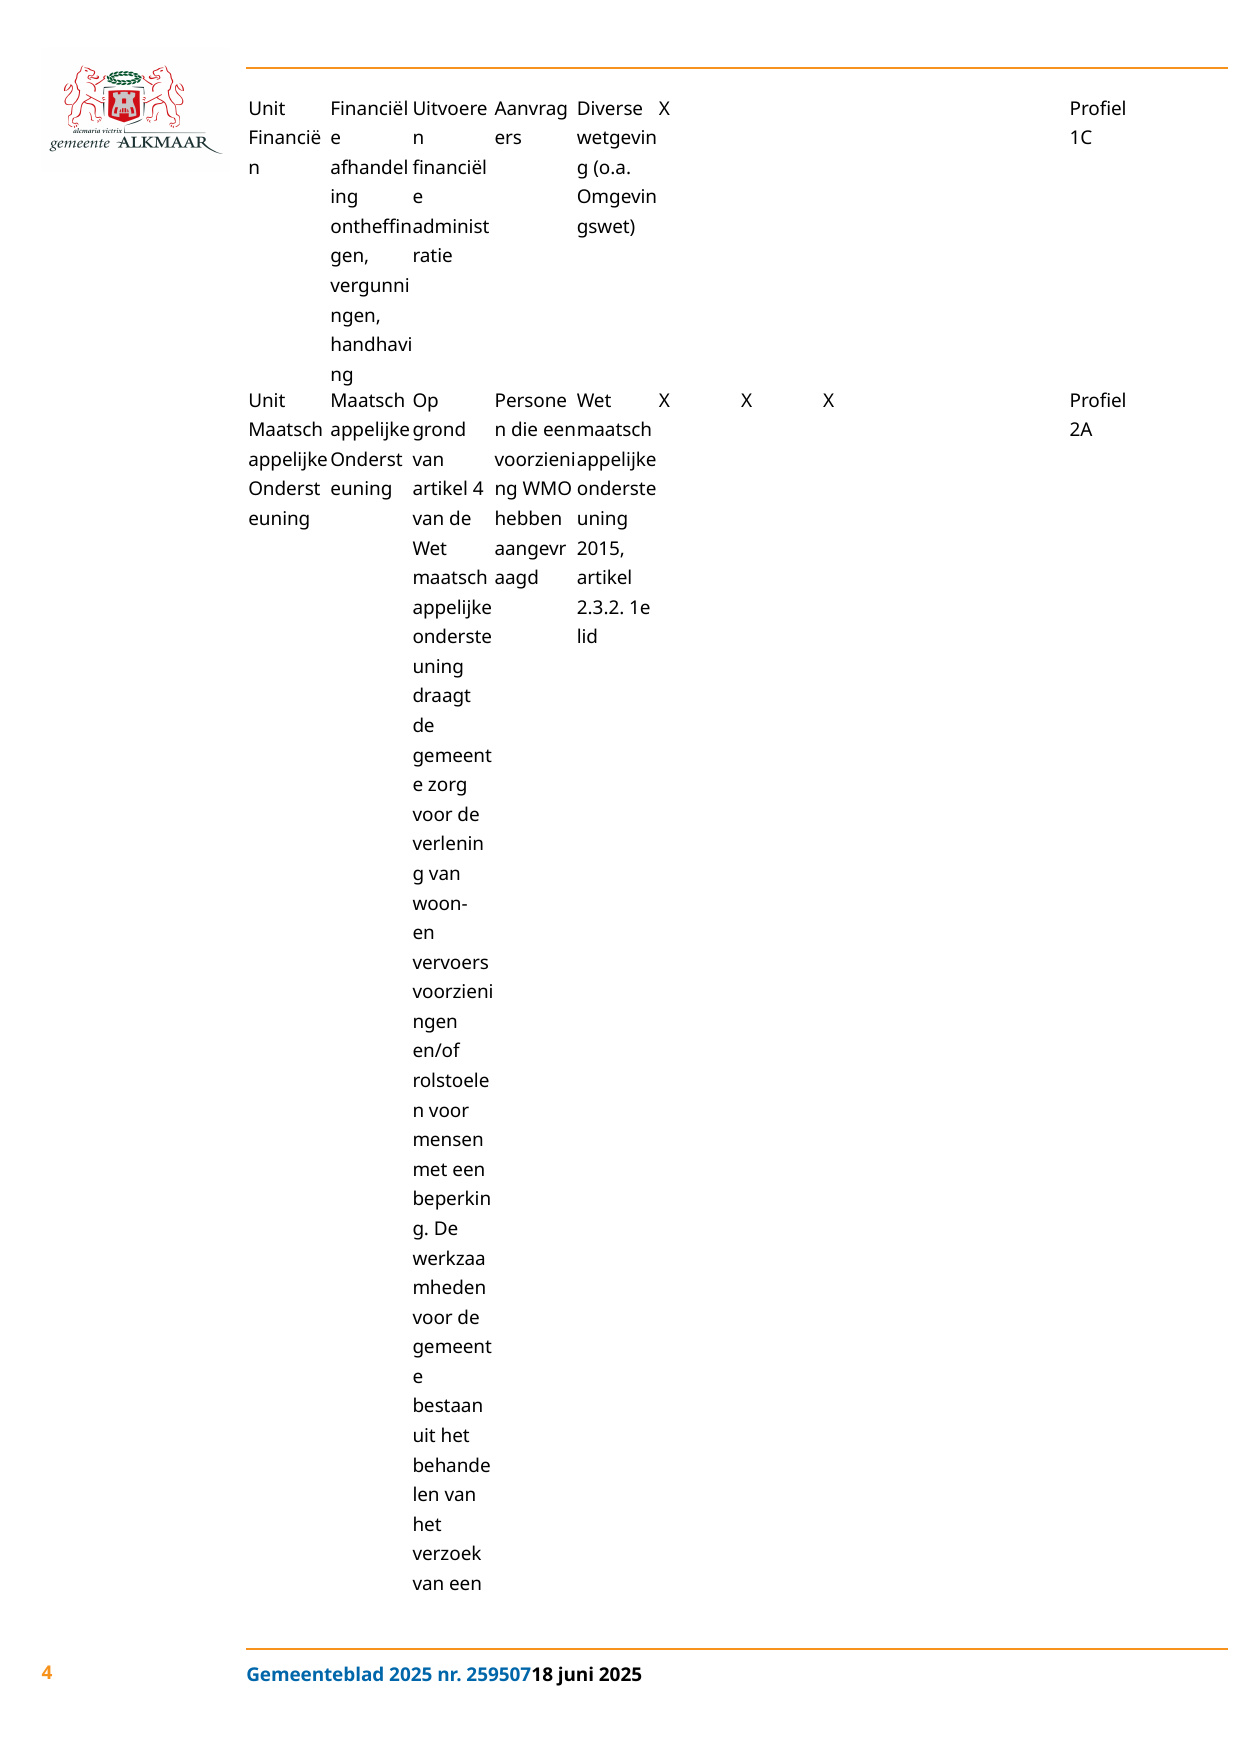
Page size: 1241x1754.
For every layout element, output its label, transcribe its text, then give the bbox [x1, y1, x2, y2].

table_cell [987, 95, 1069, 387]
table_cell [905, 95, 987, 387]
table_cell [905, 387, 987, 1596]
table_cell Profiel 1C [1069, 95, 1152, 387]
table_cell Diverse wetgeving (o.a. Omgevingswet) [577, 95, 659, 387]
table_cell X [823, 387, 905, 1596]
table_cell Aanvragers [494, 95, 577, 387]
table_cell [987, 387, 1069, 1596]
table_cell Maatschappelijke Ondersteuning [330, 387, 412, 1596]
table_cell X [741, 387, 823, 1596]
table_cell Financiële afhandeling ontheffingen, vergunningen, handhaving [330, 95, 412, 387]
table_cell Profiel 2A [1069, 387, 1152, 1596]
table_cell X [659, 95, 741, 387]
table_cell X [659, 387, 741, 1596]
table_cell [823, 95, 905, 387]
table_cell [741, 95, 823, 387]
table_cell Op grond van artikel 4 van de Wet maatschappelijke ondersteuning draagt de gemeente zorg voor de verlening van woon- en vervoersvoorzieningen en/of rolstoelen voor mensen met een beperking. De werkzaamheden voor de gemeente bestaan uit het behandelen van het verzoek van een [412, 387, 494, 1596]
table_cell Personen die een voorziening WMO hebben aangevraagd [494, 387, 577, 1596]
table_cell Unit Maatschappelijke Ondersteuning [248, 387, 330, 1596]
table_cell Unit Financiën [248, 95, 330, 387]
table_cell Uitvoeren financiële administratie [412, 95, 494, 387]
table_cell Wet maatschappelijke ondersteuning 2015, artikel 2.3.2. 1e lid [577, 387, 659, 1596]
picture [41, 47, 231, 172]
